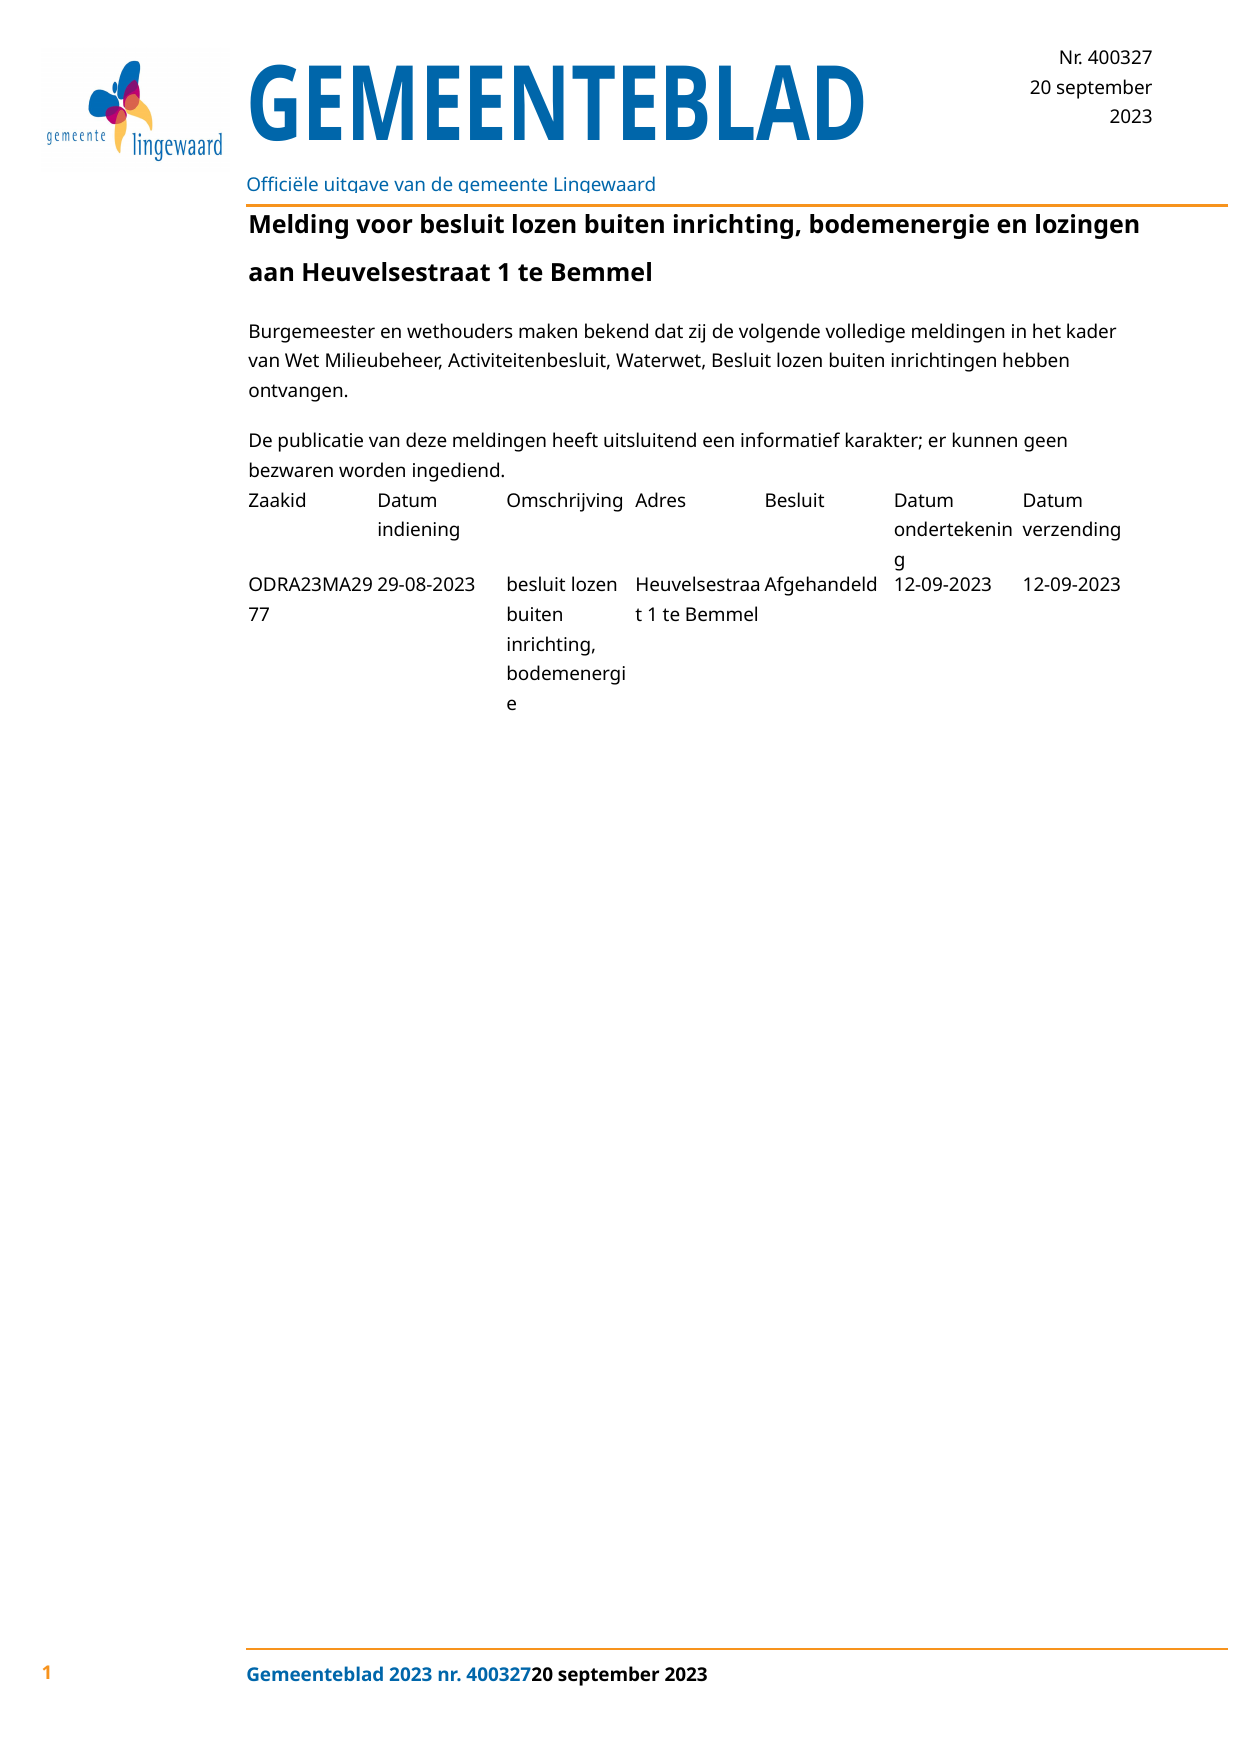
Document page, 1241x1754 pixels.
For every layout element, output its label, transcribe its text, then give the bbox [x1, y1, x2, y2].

table_header Datum ondertekening [894, 487, 1022, 572]
table_header Adres [635, 487, 764, 572]
table_header Zaakid [248, 487, 377, 572]
table_cell 12-09-2023 [894, 572, 1022, 716]
table_cell ODRA23MA2977 [248, 572, 377, 716]
table_header Datum verzending [1023, 487, 1152, 572]
table_header Omschrijving [506, 487, 635, 572]
table_cell 12-09-2023 [1023, 572, 1152, 716]
text De publicatie van deze meldingen heeft uitsluitend een informatief karakter; er kunnen geen bezwaren worden ingediend. [248, 427, 1152, 483]
text Melding voor besluit lozen buiten inrichting, bodemenergie en lozingen aan Heuvelsestraat 1 te Bemmel [248, 207, 1152, 288]
table_cell Afgehandeld [764, 572, 893, 716]
text Burgemeester en wethouders maken bekend dat zij de volgende volledige meldingen in het kader van Wet Milieubeheer, Activiteitenbesluit, Waterwet, Besluit lozen buiten inrichtingen hebben ontvangen. [248, 318, 1152, 403]
table_cell Heuvelsestraat 1 te Bemmel [635, 572, 764, 716]
picture [41, 47, 231, 172]
table_cell 29-08-2023 [377, 572, 506, 716]
table_cell besluit lozen buiten inrichting, bodemenergie [506, 572, 635, 716]
table_header Besluit [764, 487, 893, 572]
table_header Datum indiening [377, 487, 506, 572]
